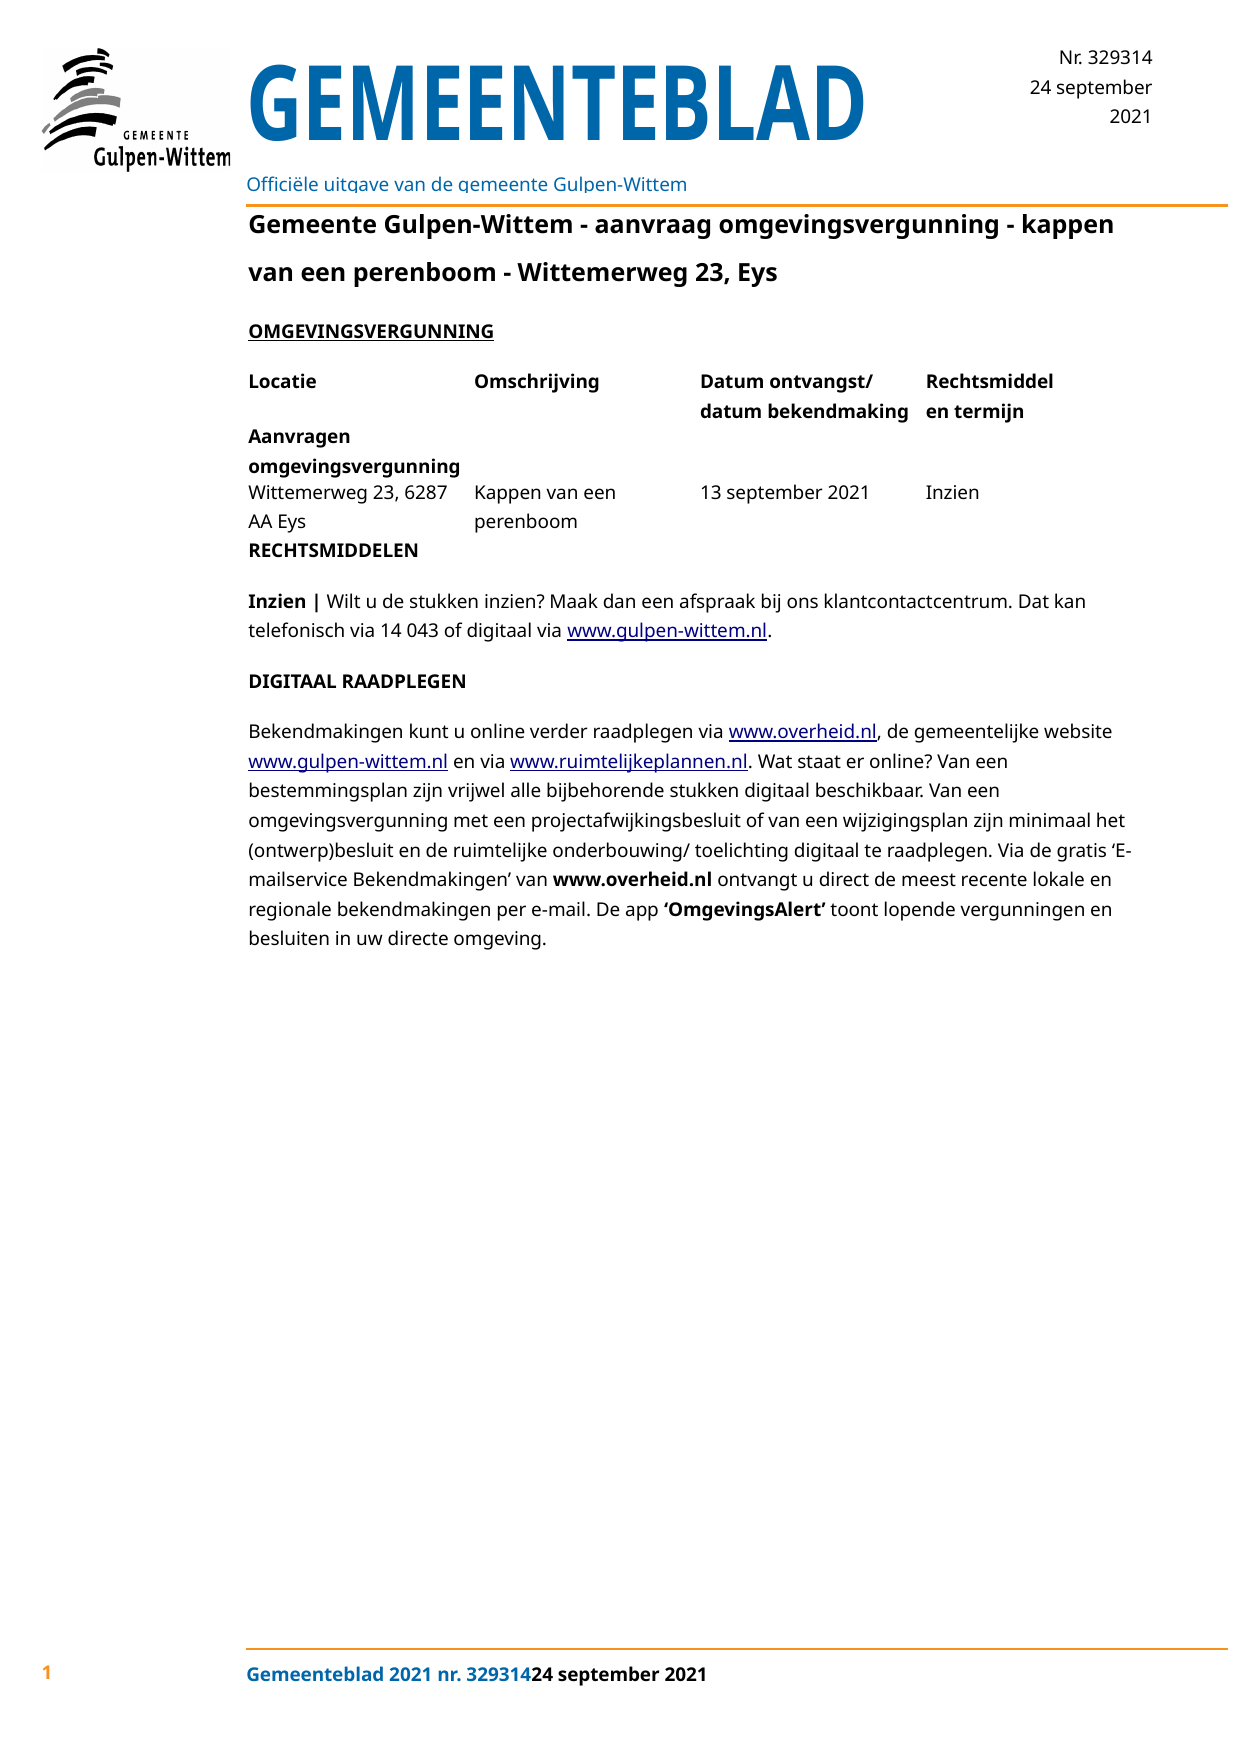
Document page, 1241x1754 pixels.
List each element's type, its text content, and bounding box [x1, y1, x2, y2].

table_cell Wittemerweg 23, 6287 AA Eys [248, 479, 474, 534]
table_cell Aanvragen omgevingsvergunning [248, 424, 474, 479]
table_cell Inzien [926, 479, 1152, 534]
table_cell 13 september 2021 [700, 479, 926, 534]
text Gemeente Gulpen-Wittem - aanvraag omgevingsvergunning - kappen van een perenboom - Wittemerweg 23, Eys [248, 207, 1152, 288]
table_header Omschrijving [474, 369, 700, 424]
table_cell [700, 424, 926, 479]
text Inzien | Wilt u de stukken inzien? Maak dan een afspraak bij ons klantcontactcentrum. Dat kan telefonisch via 14 043 of digitaal via www.gulpen-wittem.nl. [248, 588, 1152, 643]
table_cell [474, 424, 700, 479]
text DIGITAAL RAADPLEGEN [248, 668, 1152, 694]
table_header Locatie [248, 369, 474, 424]
table_header Datum ontvangst/ datum bekendmaking [700, 369, 926, 424]
table_cell [926, 424, 1152, 479]
text Bekendmakingen kunt u online verder raadplegen via www.overheid.nl, de gemeentelijke website www.gulpen-wittem.nl en via www.ruimtelijkeplannen.nl. Wat staat er online? Van een bestemmingsplan zijn vrijwel alle bijbehorende stukken digitaal beschikbaar. Van een omgevingsvergunning met een projectafwijkingsbesluit of van een wijzigingsplan zijn minimaal het (ontwerp)besluit en de ruimtelijke onderbouwing/ toelichting digitaal te raadplegen. Via de gratis ‘E-mailservice Bekendmakingen’ van www.overheid.nl ontvangt u direct de meest recente lokale en regionale bekendmakingen per e-mail. De app ‘OmgevingsAlert’ toont lopende vergunningen en besluiten in uw directe omgeving. [248, 718, 1152, 951]
picture [41, 47, 231, 172]
table_header Rechtsmiddel en termijn [926, 369, 1152, 424]
text RECHTSMIDDELEN [248, 538, 1152, 563]
text OMGEVINGSVERGUNNING [248, 318, 1152, 344]
table_cell Kappen van een perenboom [474, 479, 700, 534]
